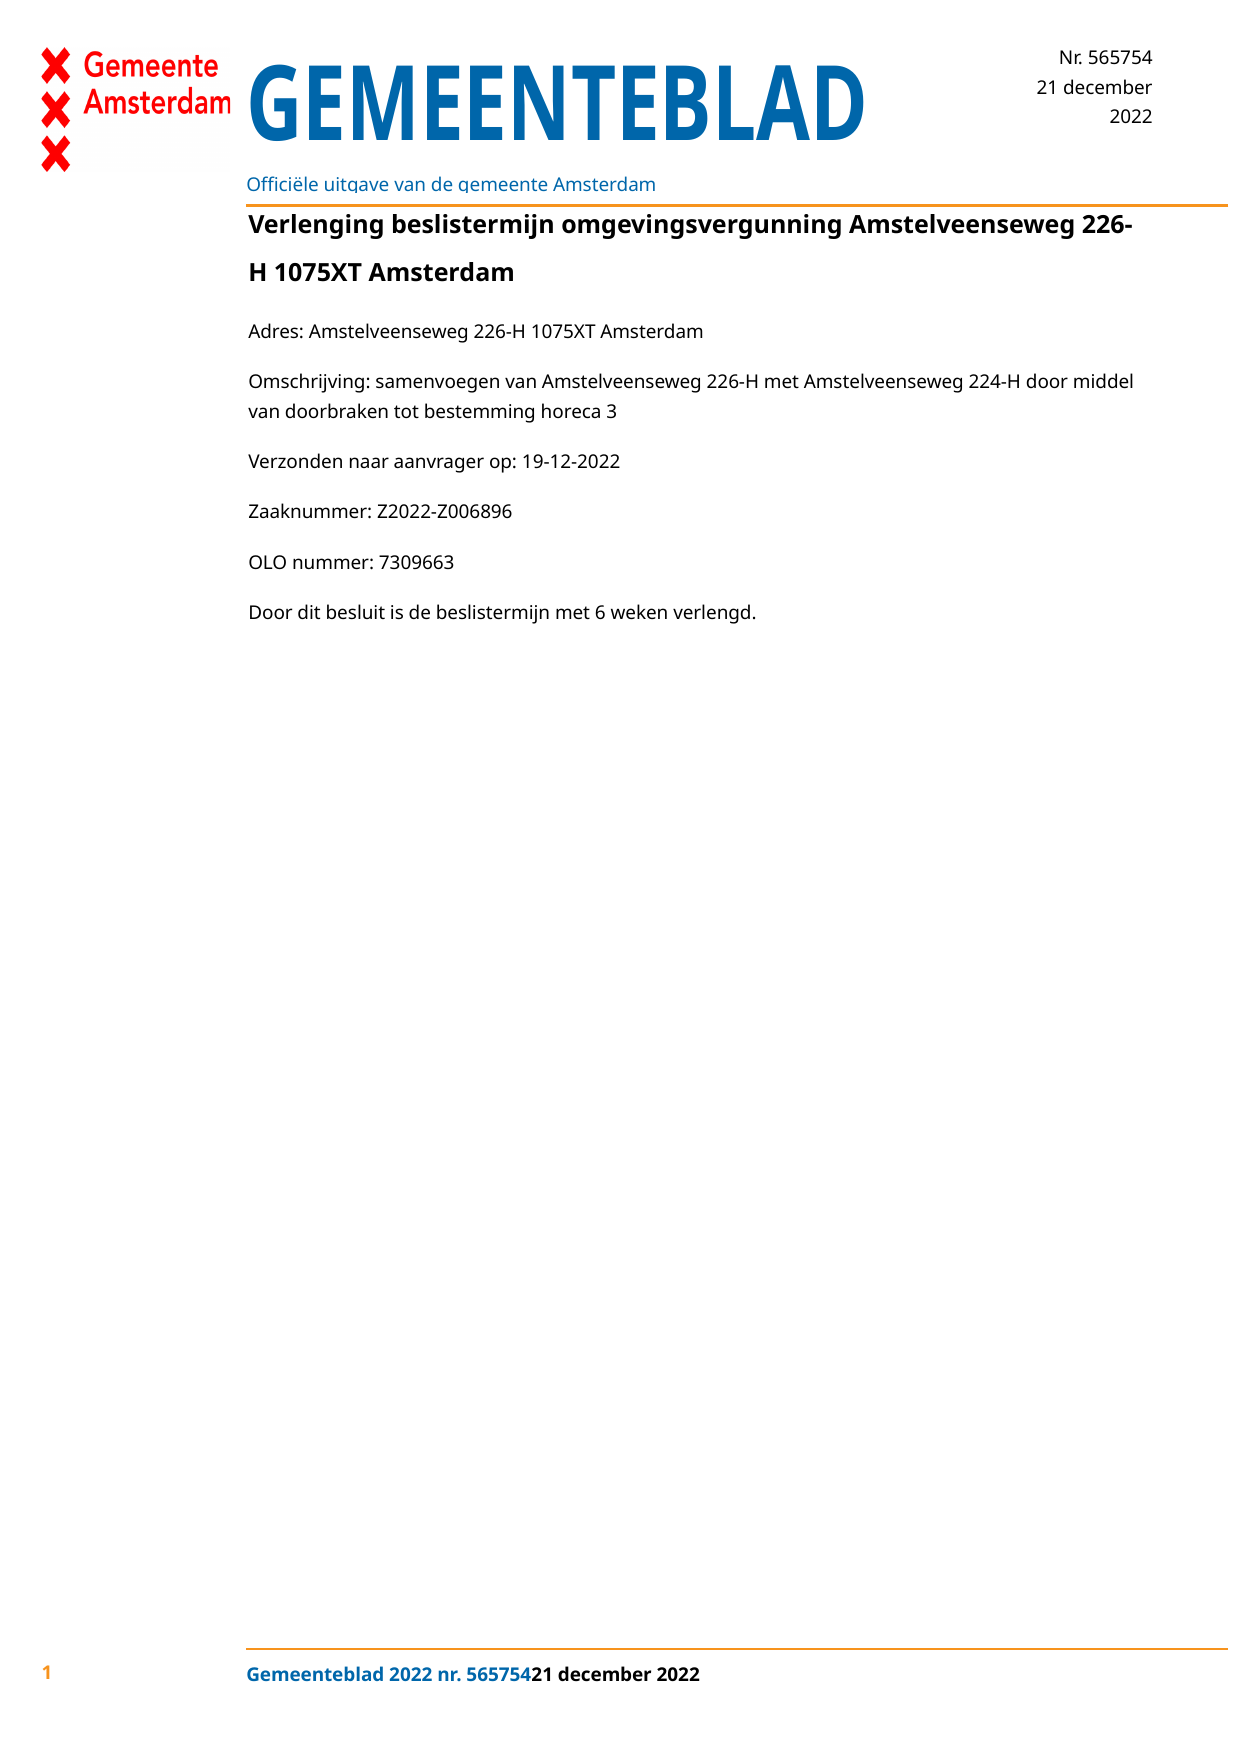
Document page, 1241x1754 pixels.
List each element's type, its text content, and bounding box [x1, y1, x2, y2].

text Door dit besluit is de beslistermijn met 6 weken verlengd. [248, 599, 1152, 625]
text Verlenging beslistermijn omgevingsvergunning Amstelveenseweg 226-H 1075XT Amsterdam [248, 207, 1152, 288]
picture [41, 47, 231, 172]
text Adres: Amstelveenseweg 226-H 1075XT Amsterdam [248, 318, 1152, 344]
text Verzonden naar aanvrager op: 19-12-2022 [248, 448, 1152, 474]
text OLO nummer: 7309663 [248, 549, 1152, 575]
text Omschrijving: samenvoegen van Amstelveenseweg 226-H met Amstelveenseweg 224-H door middel van doorbraken tot bestemming horeca 3 [248, 368, 1152, 424]
text Zaaknummer: Z2022-Z006896 [248, 499, 1152, 524]
